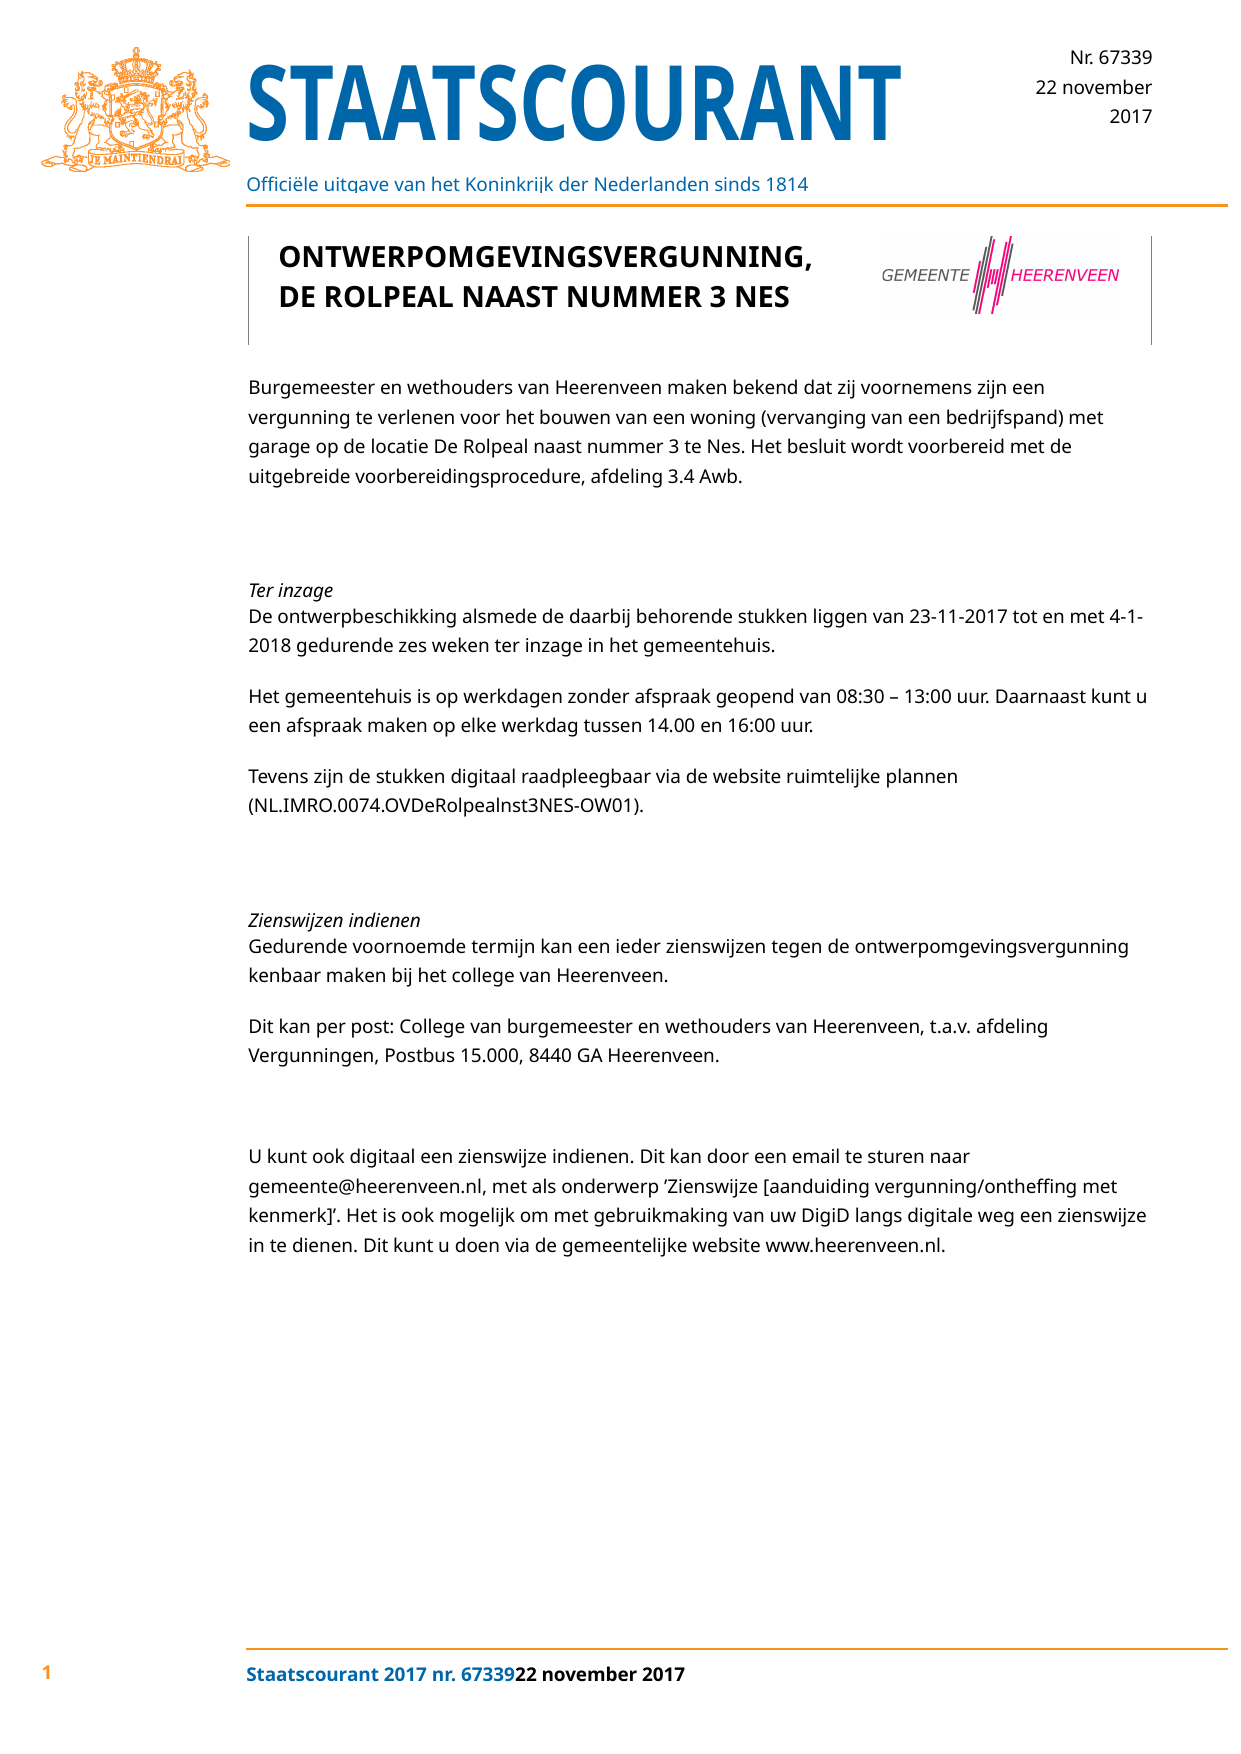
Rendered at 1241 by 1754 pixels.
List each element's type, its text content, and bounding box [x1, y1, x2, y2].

text Zienswijzen indienen [248, 907, 1152, 933]
picture [41, 47, 231, 172]
table_header [850, 236, 1151, 345]
text Ter inzage [248, 577, 1152, 603]
text Gedurende voornoemde termijn kan een ieder zienswijzen tegen de ontwerpomgevingsvergunning kenbaar maken bij het college van Heerenveen. [248, 933, 1152, 988]
text De ontwerpbeschikking alsmede de daarbij behorende stukken liggen van 23-11-2017 tot en met 4-1-2018 gedurende zes weken ter inzage in het gemeentehuis. [248, 603, 1152, 658]
text Dit kan per post: College van burgemeester en wethouders van Heerenveen, t.a.v. afdeling Vergunningen, Postbus 15.000, 8440 GA Heerenveen. [248, 1013, 1152, 1068]
picture [882, 236, 1119, 314]
text Het gemeentehuis is op werkdagen zonder afspraak geopend van 08:30 – 13:00 uur. Daarnaast kunt u een afspraak maken op elke werkdag tussen 14.00 en 16:00 uur. [248, 683, 1152, 738]
table_header ONTWERPOMGEVINGSVERGUNNING, DE ROLPEAL NAAST NUMMER 3 NES [249, 236, 850, 345]
text Burgemeester en wethouders van Heerenveen maken bekend dat zij voornemens zijn een vergunning te verlenen voor het bouwen van een woning (vervanging van een bedrijfspand) met garage op de locatie De Rolpeal naast nummer 3 te Nes. Het besluit wordt voorbereid met de uitgebreide voorbereidingsprocedure, afdeling 3.4 Awb. [248, 374, 1152, 489]
text U kunt ook digitaal een zienswijze indienen. Dit kan door een email te sturen naar gemeente@heerenveen.nl, met als onderwerp ’Zienswijze [aanduiding vergunning/ontheffing met kenmerk]’. Het is ook mogelijk om met gebruikmaking van uw DigiD langs digitale weg een zienswijze in te dienen. Dit kunt u doen via de gemeentelijke website www.heerenveen.nl. [248, 1143, 1152, 1258]
text Tevens zijn de stukken digitaal raadpleegbaar via de website ruimtelijke plannen (NL.IMRO.0074.OVDeRolpealnst3NES-OW01). [248, 763, 1152, 818]
